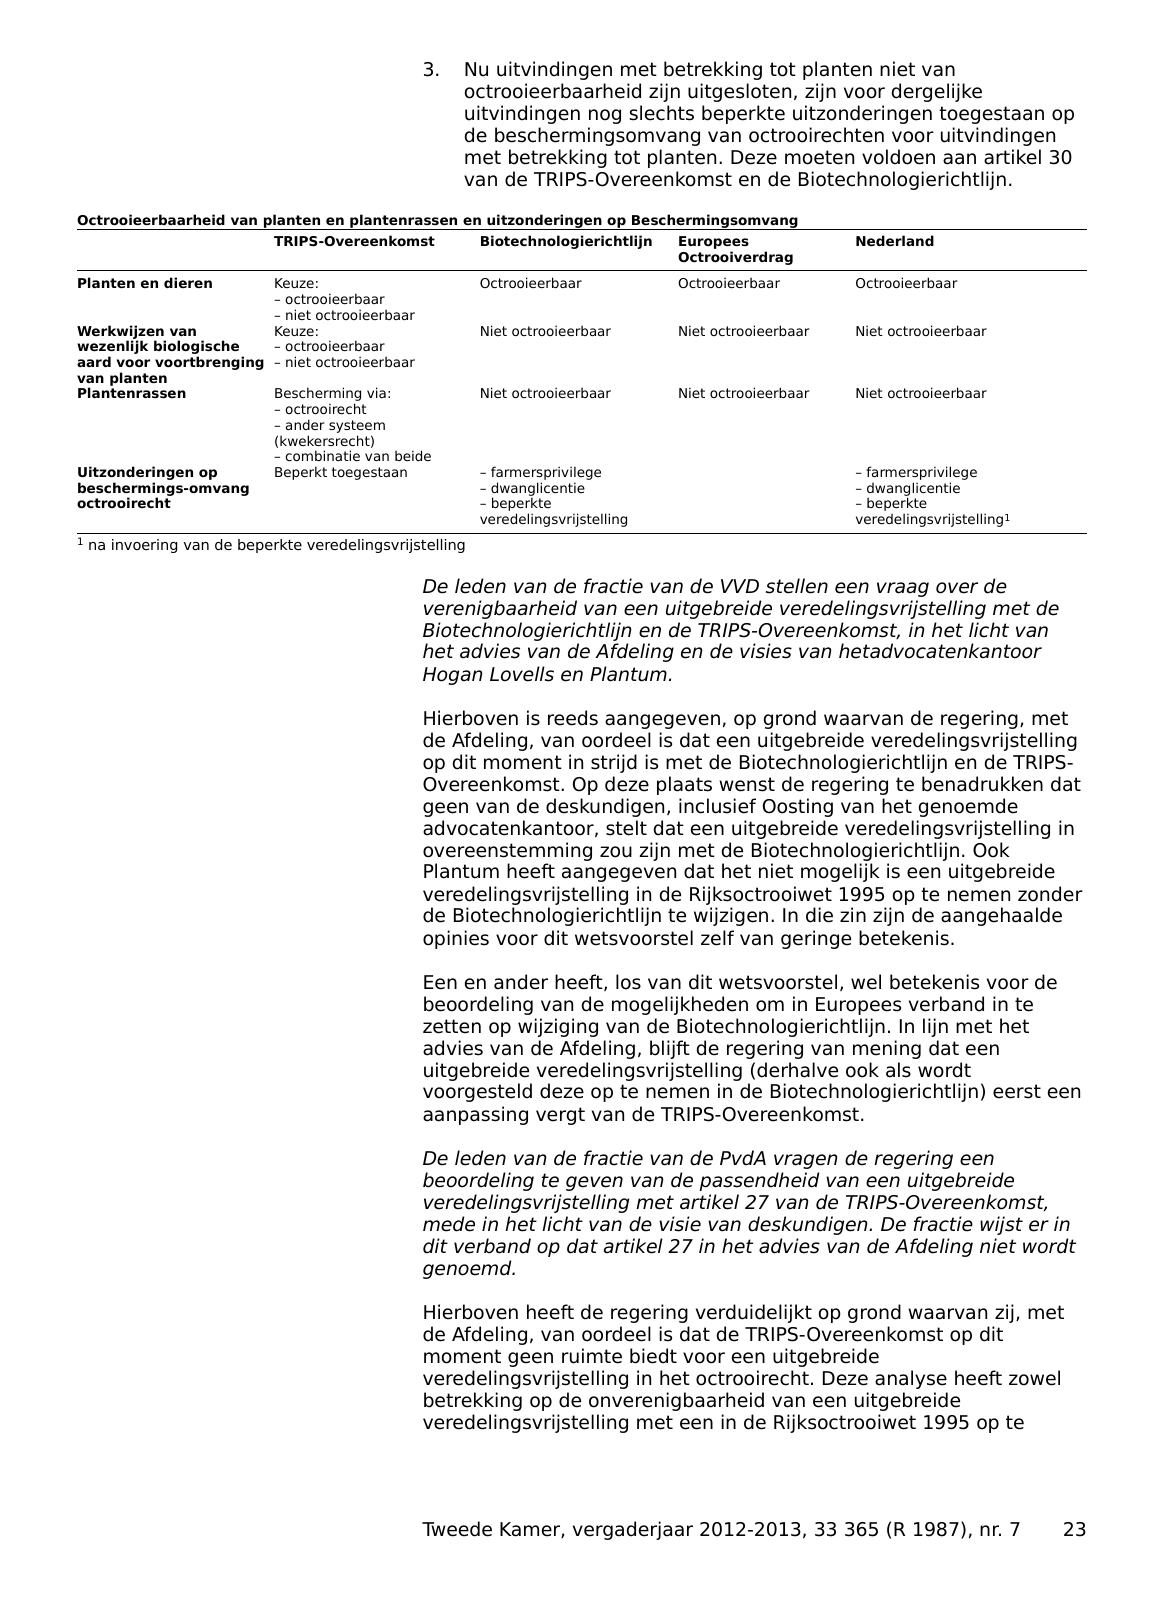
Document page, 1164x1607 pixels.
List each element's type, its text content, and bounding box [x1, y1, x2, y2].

text De leden van de fractie van de VVD stellen een vraag over de verenigbaarheid van een uitgebreide veredelingsvrijstelling met de Biotechnologierichtlijn en de TRIPS-Overeenkomst, in het licht van het advies van de Afdeling en de visies van hetadvocatenkantoor Hogan Lovells en Plantum. [422, 576, 1087, 685]
table_cell Niet octrooieerbaar [849, 323, 1087, 386]
table_cell Werkwijzen van wezenlijk biologische aard voor voortbrenging van planten [77, 323, 268, 386]
table_cell [77, 230, 268, 270]
text Hierboven is reeds aangegeven, op grond waarvan de regering, met de Afdeling, van oordeel is dat een uitgebreide veredelingsvrijstelling op dit moment in strijd is met de Biotechnologierichtlijn en de TRIPS-Overeenkomst. Op deze plaats wenst de regering te benadrukken dat geen van de deskundigen, inclusief Oosting van het genoemde advocatenkantoor, stelt dat een uitgebreide veredelingsvrijstelling in overeenstemming zou zijn met de Biotechnologierichtlijn. Ook Plantum heeft aangegeven dat het niet mogelijk is een uitgebreide veredelingsvrijstelling in de Rijksoctrooiwet 1995 op te nemen zonder de Biotechnologierichtlijn te wijzigen. In die zin zijn de aangehaalde opinies voor dit wetsvoorstel zelf van geringe betekenis. [422, 708, 1087, 949]
table_cell 1 na invoering van de beperkte veredelingsvrijstelling [77, 534, 1087, 553]
table_cell Nederland [849, 230, 1087, 270]
table_cell Niet octrooieerbaar [474, 323, 672, 386]
table_cell Octrooieerbaar [474, 271, 672, 323]
table_cell Niet octrooieerbaar [672, 386, 849, 465]
table_header Octrooieerbaarheid van planten en plantenrassen en uitzonderingen op Beschermingsomvang [77, 213, 1087, 228]
table_cell – farmersprivilege – dwanglicentie – beperkte veredelingsvrijstelling [474, 465, 672, 532]
table_cell Keuze: – octrooieerbaar – niet octrooieerbaar [268, 323, 473, 386]
table_cell Niet octrooieerbaar [849, 386, 1087, 465]
table_cell TRIPS-Overeenkomst [268, 230, 473, 270]
table_cell Octrooieerbaar [849, 271, 1087, 323]
table_cell Niet octrooieerbaar [474, 386, 672, 465]
table_cell Europees Octrooiverdrag [672, 230, 849, 270]
table_cell Beperkt toegestaan [268, 465, 473, 532]
table_cell Uitzonderingen op beschermings-omvang octrooirecht [77, 465, 268, 532]
table_cell Niet octrooieerbaar [672, 323, 849, 386]
table_cell Biotechnologierichtlijn [474, 230, 672, 270]
text Een en ander heeft, los van dit wetsvoorstel, wel betekenis voor de beoordeling van de mogelijkheden om in Europees verband in te zetten op wijziging van de Biotechnologierichtlijn. In lijn met het advies van de Afdeling, blijft de regering van mening dat een uitgebreide veredelingsvrijstelling (derhalve ook als wordt voorgesteld deze op te nemen in de Biotechnologierichtlijn) eerst een aanpassing vergt van de TRIPS-Overeenkomst. [422, 972, 1087, 1125]
text Hierboven heeft de regering verduidelijkt op grond waarvan zij, met de Afdeling, van oordeel is dat de TRIPS-Overeenkomst op dit moment geen ruimte biedt voor een uitgebreide veredelingsvrijstelling in het octrooirecht. Deze analyse heeft zowel betrekking op de onverenigbaarheid van een uitgebreide veredelingsvrijstelling met een in de Rijksoctrooiwet 1995 op te [422, 1302, 1087, 1433]
table_cell [672, 465, 849, 532]
table_cell Planten en dieren [77, 271, 268, 323]
table_cell Octrooieerbaar [672, 271, 849, 323]
table_cell Bescherming via: – octrooirecht – ander systeem (kwekersrecht) – combinatie van beide [268, 386, 473, 465]
text De leden van de fractie van de PvdA vragen de regering een beoordeling te geven van de passendheid van een uitgebreide veredelingsvrijstelling met artikel 27 van de TRIPS-Overeenkomst, mede in het licht van de visie van deskundigen. De fractie wijst er in dit verband op dat artikel 27 in het advies van de Afdeling niet wordt genoemd. [422, 1148, 1087, 1279]
text 3. Nu uitvindingen met betrekking tot planten niet van octrooieerbaarheid zijn uitgesloten, zijn voor dergelijke uitvindingen nog slechts beperkte uitzonderingen toegestaan op de beschermingsomvang van octrooirechten voor uitvindingen met betrekking tot planten. Deze moeten voldoen aan artikel 30 van de TRIPS-Overeenkomst en de Biotechnologierichtlijn. [422, 59, 1087, 191]
table_cell Plantenrassen [77, 386, 268, 465]
table_cell Keuze: – octrooieerbaar – niet octrooieerbaar [268, 271, 473, 323]
table_cell – farmersprivilege – dwanglicentie – beperkte veredelingsvrijstelling1 [849, 465, 1087, 532]
